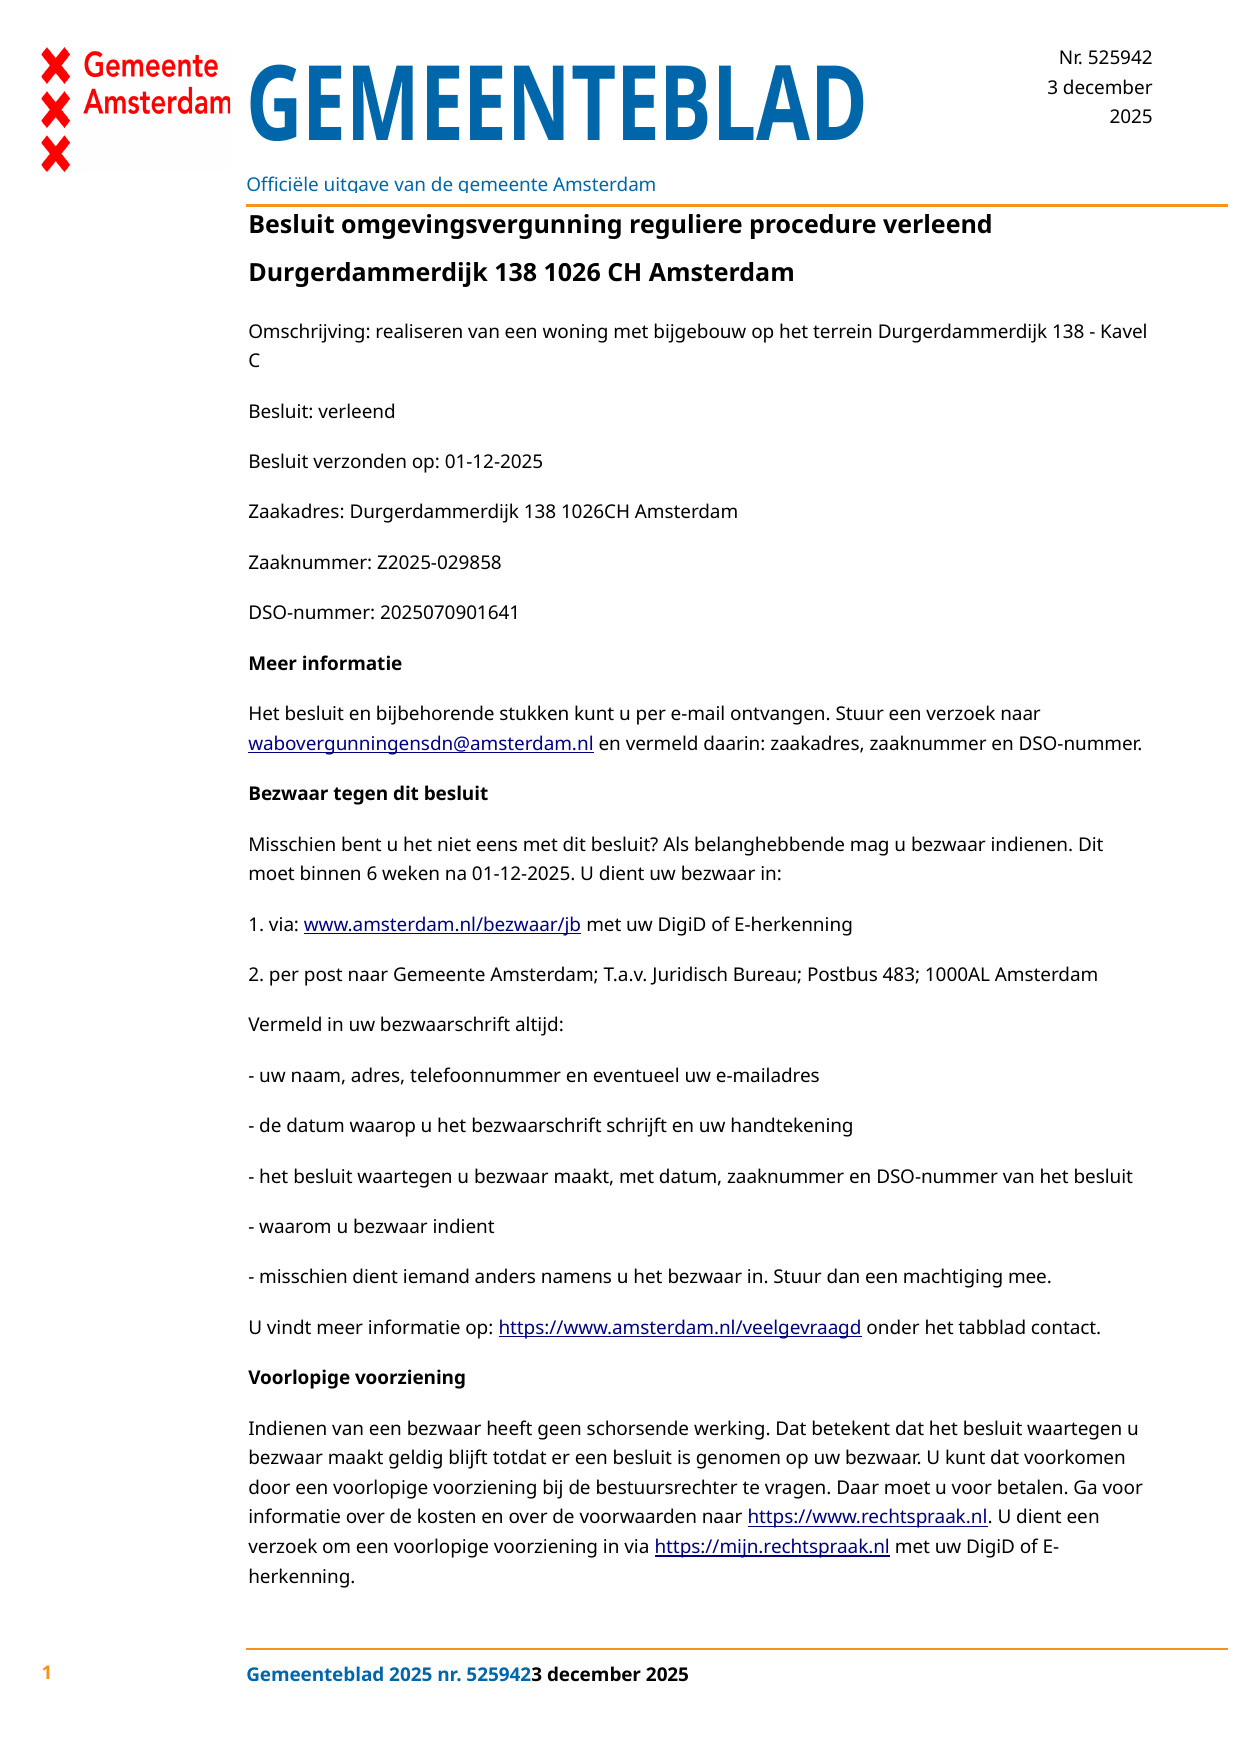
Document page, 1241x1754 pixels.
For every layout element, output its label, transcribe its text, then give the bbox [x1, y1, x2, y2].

text Zaaknummer: Z2025-029858 [248, 549, 1152, 575]
text Voorlopige voorziening [248, 1364, 1152, 1390]
text Omschrijving: realiseren van een woning met bijgebouw op het terrein Durgerdammerdijk 138 - Kavel C [248, 318, 1152, 373]
text - de datum waarop u het bezwaarschrift schrijft en uw handtekening [248, 1112, 1152, 1138]
text Besluit omgevingsvergunning reguliere procedure verleend Durgerdammerdijk 138 1026 CH Amsterdam [248, 207, 1152, 288]
text - waarom u bezwaar indient [248, 1213, 1152, 1239]
text Bezwaar tegen dit besluit [248, 780, 1152, 806]
text 1. via: www.amsterdam.nl/bezwaar/jb met uw DigiD of E-herkenning [248, 911, 1152, 937]
text Besluit verzonden op: 01-12-2025 [248, 448, 1152, 474]
text Het besluit en bijbehorende stukken kunt u per e-mail ontvangen. Stuur een verzoek naar wabovergunningensdn@amsterdam.nl en vermeld daarin: zaakadres, zaaknummer en DSO-nummer. [248, 700, 1152, 756]
text Misschien bent u het niet eens met dit besluit? Als belanghebbende mag u bezwaar indienen. Dit moet binnen 6 weken na 01-12-2025. U dient uw bezwaar in: [248, 831, 1152, 886]
picture [41, 47, 231, 172]
text - het besluit waartegen u bezwaar maakt, met datum, zaaknummer en DSO-nummer van het besluit [248, 1163, 1152, 1189]
text DSO-nummer: 2025070901641 [248, 599, 1152, 625]
text Vermeld in uw bezwaarschrift altijd: [248, 1012, 1152, 1037]
text - misschien dient iemand anders namens u het bezwaar in. Stuur dan een machtiging mee. [248, 1264, 1152, 1289]
text Indienen van een bezwaar heeft geen schorsende werking. Dat betekent dat het besluit waartegen u bezwaar maakt geldig blijft totdat er een besluit is genomen op uw bezwaar. U kunt dat voorkomen door een voorlopige voorziening bij de bestuursrechter te vragen. Daar moet u voor betalen. Ga voor informatie over de kosten en over de voorwaarden naar https://www.rechtspraak.nl. U dient een verzoek om een voorlopige voorziening in via https://mijn.rechtspraak.nl met uw DigiD of E-herkenning. [248, 1415, 1152, 1589]
text Besluit: verleend [248, 398, 1152, 424]
text Meer informatie [248, 650, 1152, 676]
text Zaakadres: Durgerdammerdijk 138 1026CH Amsterdam [248, 499, 1152, 524]
text U vindt meer informatie op: https://www.amsterdam.nl/veelgevraagd onder het tabblad contact. [248, 1314, 1152, 1340]
text 2. per post naar Gemeente Amsterdam; T.a.v. Juridisch Bureau; Postbus 483; 1000AL Amsterdam [248, 961, 1152, 987]
text - uw naam, adres, telefoonnummer en eventueel uw e-mailadres [248, 1062, 1152, 1088]
